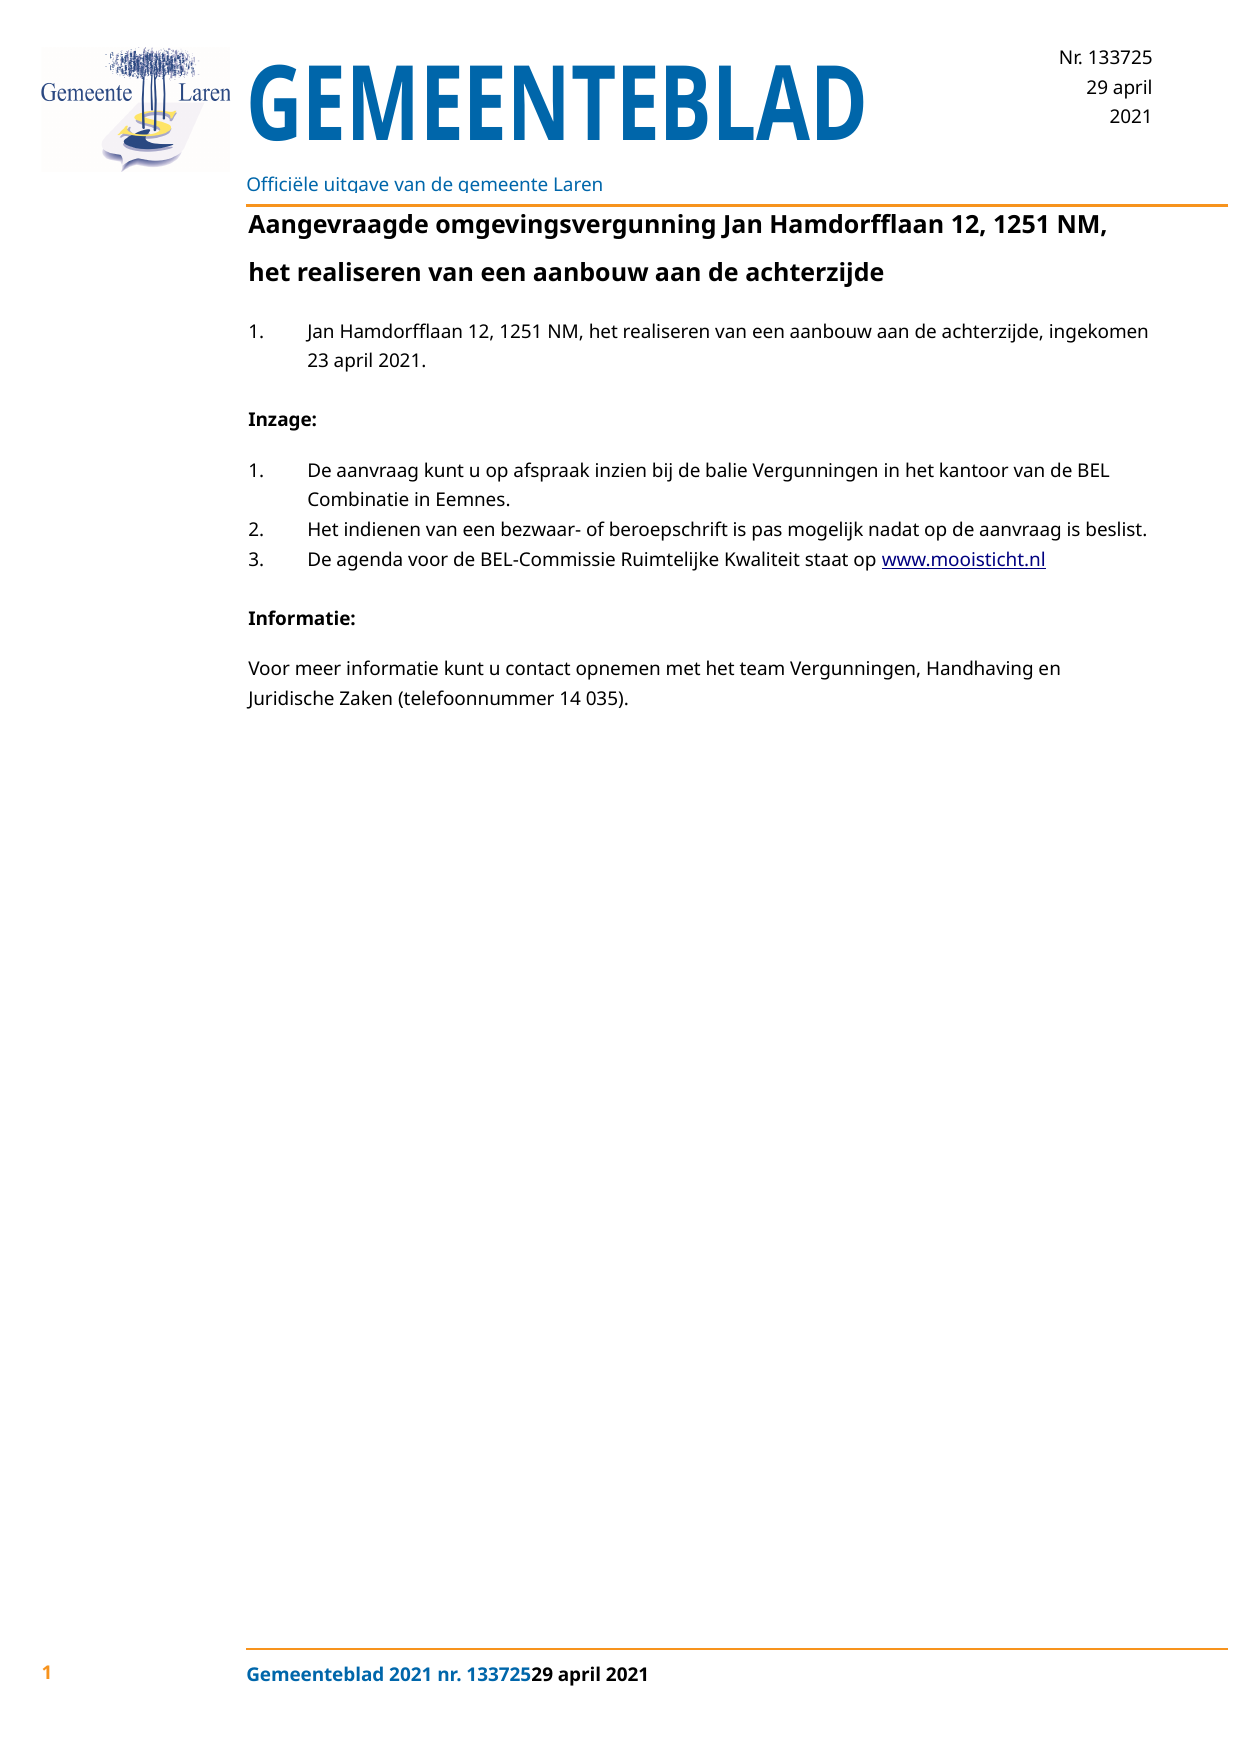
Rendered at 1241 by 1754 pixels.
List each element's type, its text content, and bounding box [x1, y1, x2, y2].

picture [41, 47, 231, 172]
list Het indienen van een bezwaar- of beroepschrift is pas mogelijk nadat op de aanvraag is beslist. [248, 516, 1152, 542]
text Informatie: [248, 605, 1152, 631]
list De agenda voor de BEL-Commissie Ruimtelijke Kwaliteit staat op www.mooisticht.nl [248, 546, 1152, 572]
list De aanvraag kunt u op afspraak inzien bij de balie Vergunningen in het kantoor van de BEL Combinatie in Eemnes. [248, 457, 1152, 512]
text Inzage: [248, 407, 1152, 432]
text Voor meer informatie kunt u contact opnemen met het team Vergunningen, Handhaving en Juridische Zaken (telefoonnummer 14 035). [248, 655, 1152, 711]
text Aangevraagde omgevingsvergunning Jan Hamdorfflaan 12, 1251 NM, het realiseren van een aanbouw aan de achterzijde [248, 207, 1152, 288]
list Jan Hamdorfflaan 12, 1251 NM, het realiseren van een aanbouw aan de achterzijde, ingekomen 23 april 2021. [248, 318, 1152, 373]
